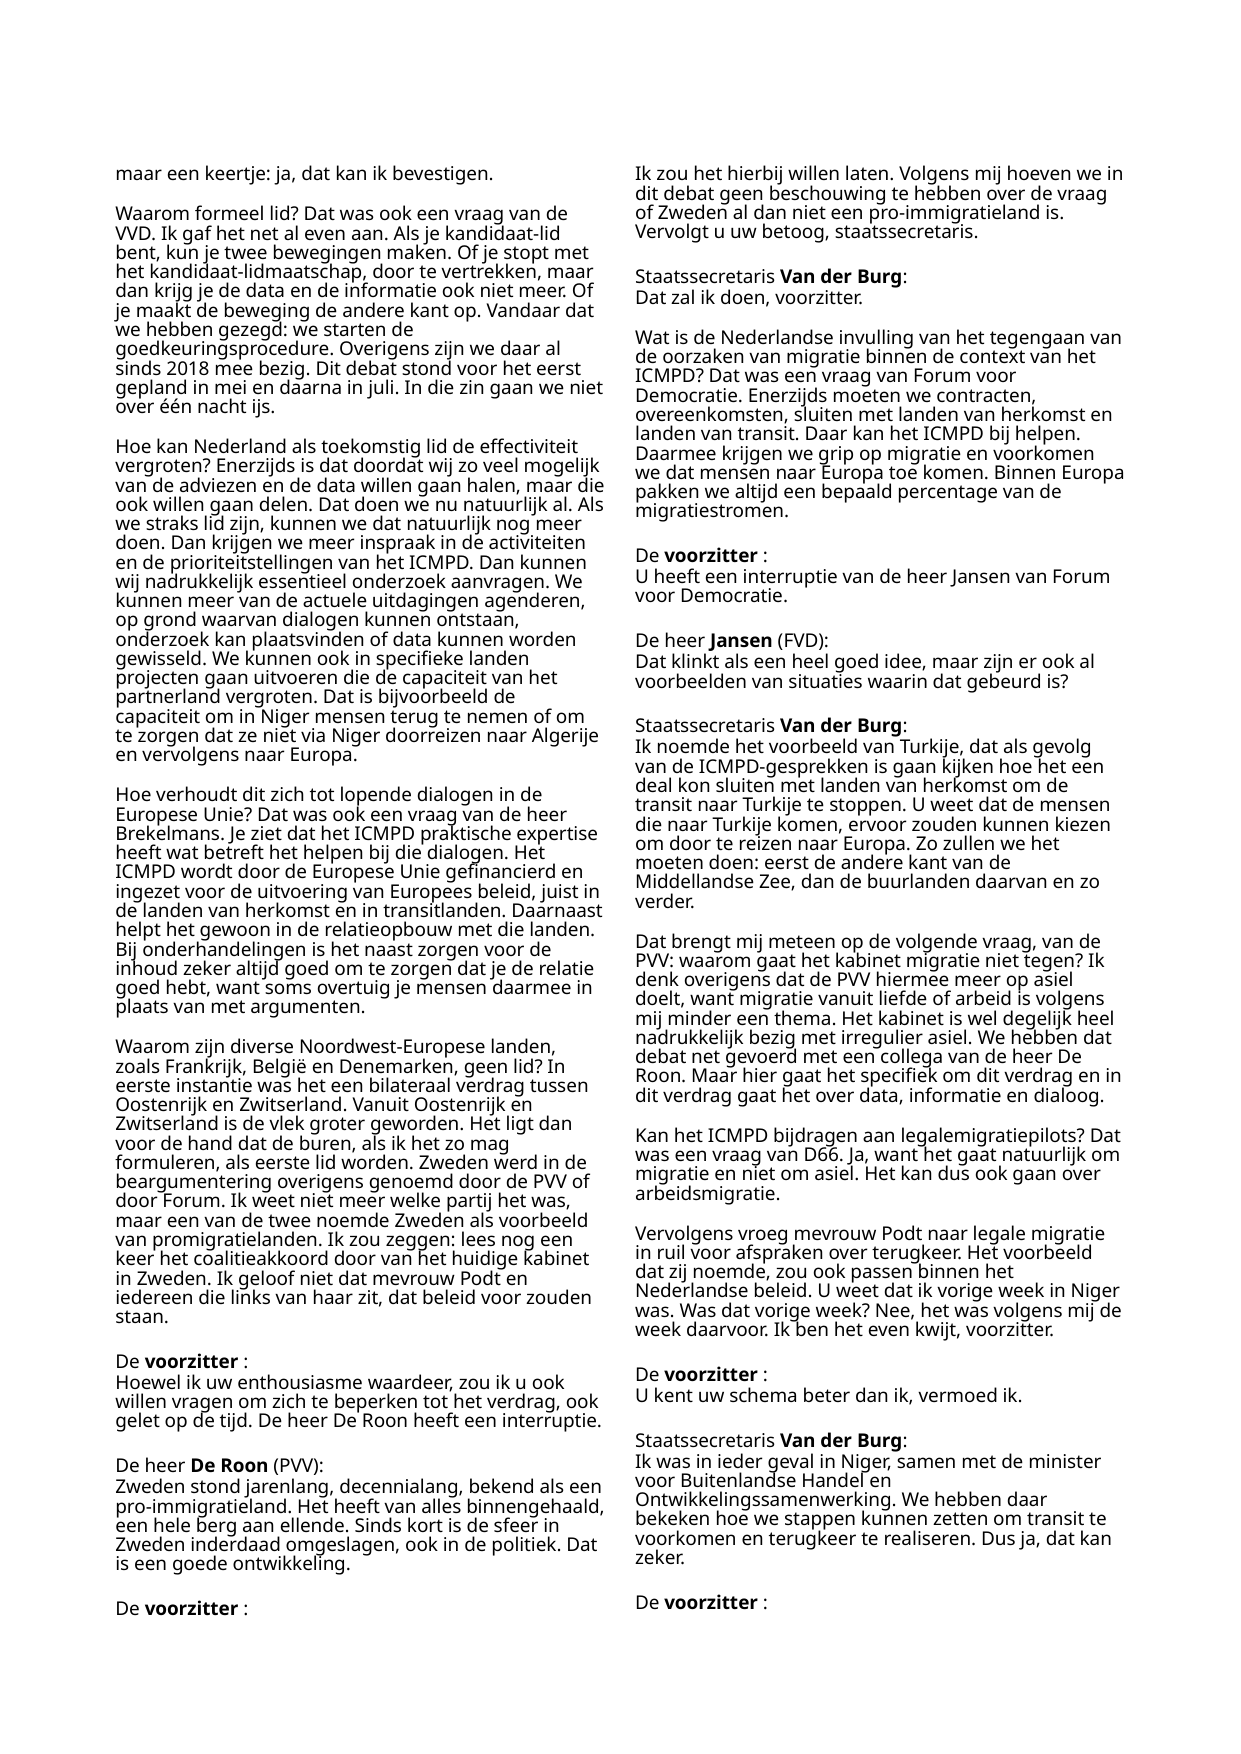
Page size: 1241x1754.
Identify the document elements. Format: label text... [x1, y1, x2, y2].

text De voorzitter : [635, 1361, 1125, 1387]
text Waarom zijn diverse Noordwest-Europese landen, zoals Frankrijk, België en Denemarken, geen lid? In eerste instantie was het een bilateraal verdrag tussen Oostenrijk en Zwitserland. Vanuit Oostenrijk en Zwitserland is de vlek groter geworden. Het ligt dan voor de hand dat de buren, als ik het zo mag formuleren, als eerste lid worden. Zweden werd in de beargumentering overigens genoemd door de PVV of door Forum. Ik weet niet meer welke partij het was, maar een van de twee noemde Zweden als voorbeeld van promigratielanden. Ik zou zeggen: lees nog een keer het coalitieakkoord door van het huidige kabinet in Zweden. Ik geloof niet dat mevrouw Podt en iedereen die links van haar zit, dat beleid voor zouden staan. [115, 1038, 605, 1327]
text De heer De Roon (PVV): [115, 1453, 605, 1478]
text De voorzitter : [635, 542, 1125, 568]
text Dat brengt mij meteen op de volgende vraag, van de PVV: waarom gaat het kabinet migratie niet tegen? Ik denk overigens dat de PVV hiermee meer op asiel doelt, want migratie vanuit liefde of arbeid is volgens mij minder een thema. Het kabinet is wel degelijk heel nadrukkelijk bezig met irregulier asiel. We hebben dat debat net gevoerd met een collega van de heer De Roon. Maar hier gaat het specifiek om dit verdrag en in dit verdrag gaat het over data, informatie en dialoog. [635, 933, 1125, 1106]
text Staatssecretaris Van der Burg: [635, 1427, 1125, 1453]
text Waarom formeel lid? Dat was ook een vraag van de VVD. Ik gaf het net al even aan. Als je kandidaat-lid bent, kun je twee bewegingen maken. Of je stopt met het kandidaat-lidmaatschap, door te vertrekken, maar dan krijg je de data en de informatie ook niet meer. Of je maakt de beweging de andere kant op. Vandaar dat we hebben gezegd: we starten de goedkeuringsprocedure. Overigens zijn we daar al sinds 2018 mee bezig. Dit debat stond voor het eerst gepland in mei en daarna in juli. In die zin gaan we niet over één nacht ijs. [115, 205, 605, 417]
text Kan het ICMPD bijdragen aan legalemigratiepilots? Dat was een vraag van D66. Ja, want het gaat natuurlijk om migratie en niet om asiel. Het kan dus ook gaan over arbeidsmigratie. [635, 1127, 1125, 1204]
text Dat klinkt als een heel goed idee, maar zijn er ook al voorbeelden van situaties waarin dat gebeurd is? [635, 653, 1125, 692]
text De heer Jansen (FVD): [635, 628, 1125, 653]
text Ik zou het hierbij willen laten. Volgens mij hoeven we in dit debat geen beschouwing te hebben over de vraag of Zweden al dan niet een pro-immigratieland is. Vervolgt u uw betoog, staatssecretaris. [635, 165, 1125, 242]
text Wat is de Nederlandse invulling van het tegengaan van de oorzaken van migratie binnen de context van het ICMPD? Dat was een vraag van Forum voor Democratie. Enerzijds moeten we contracten, overeenkomsten, sluiten met landen van herkomst en landen van transit. Daar kan het ICMPD bij helpen. Daarmee krijgen we grip op migratie en voorkomen we dat mensen naar Europa toe komen. Binnen Europa pakken we altijd een bepaald percentage van de migratiestromen. [635, 329, 1125, 522]
text U kent uw schema beter dan ik, vermoed ik. [635, 1387, 1125, 1406]
text Zweden stond jarenlang, decennialang, bekend als een pro-immigratieland. Het heeft van alles binnengehaald, een hele berg aan ellende. Sinds kort is de sfeer in Zweden inderdaad omgeslagen, ook in de politiek. Dat is een goede ontwikkeling. [115, 1478, 605, 1575]
text De voorzitter : [115, 1596, 605, 1621]
text Dat zal ik doen, voorzitter. [635, 289, 1125, 308]
text Hoe verhoudt dit zich tot lopende dialogen in de Europese Unie? Dat was ook een vraag van de heer Brekelmans. Je ziet dat het ICMPD praktische expertise heeft wat betreft het helpen bij die dialogen. Het ICMPD wordt door de Europese Unie gefinancierd en ingezet voor de uitvoering van Europees beleid, juist in de landen van herkomst en in transitlanden. Daarnaast helpt het gewoon in de relatieopbouw met die landen. Bij onderhandelingen is het naast zorgen voor de inhoud zeker altijd goed om te zorgen dat je de relatie goed hebt, want soms overtuig je mensen daarmee in plaats van met argumenten. [115, 786, 605, 1018]
text Ik noemde het voorbeeld van Turkije, dat als gevolg van de ICMPD-gesprekken is gaan kijken hoe het een deal kon sluiten met landen van herkomst om de transit naar Turkije te stoppen. U weet dat de mensen die naar Turkije komen, ervoor zouden kunnen kiezen om door te reizen naar Europa. Zo zullen we het moeten doen: eerst de andere kant van de Middellandse Zee, dan de buurlanden daarvan en zo verder. [635, 738, 1125, 912]
text Hoewel ik uw enthousiasme waardeer, zou ik u ook willen vragen om zich te beperken tot het verdrag, ook gelet op de tijd. De heer De Roon heeft een interruptie. [115, 1374, 605, 1432]
text Staatssecretaris Van der Burg: [635, 263, 1125, 289]
text Hoe kan Nederland als toekomstig lid de effectiviteit vergroten? Enerzijds is dat doordat wij zo veel mogelijk van de adviezen en de data willen gaan halen, maar die ook willen gaan delen. Dat doen we nu natuurlijk al. Als we straks lid zijn, kunnen we dat natuurlijk nog meer doen. Dan krijgen we meer inspraak in de activiteiten en de prioriteitstellingen van het ICMPD. Dan kunnen wij nadrukkelijk essentieel onderzoek aanvragen. We kunnen meer van de actuele uitdagingen agenderen, op grond waarvan dialogen kunnen ontstaan, onderzoek kan plaatsvinden of data kunnen worden gewisseld. We kunnen ook in specifieke landen projecten gaan uitvoeren die de capaciteit van het partnerland vergroten. Dat is bijvoorbeeld de capaciteit om in Niger mensen terug te nemen of om te zorgen dat ze niet via Niger doorreizen naar Algerije en vervolgens naar Europa. [115, 438, 605, 766]
text Vervolgens vroeg mevrouw Podt naar legale migratie in ruil voor afspraken over terugkeer. Het voorbeeld dat zij noemde, zou ook passen binnen het Nederlandse beleid. U weet dat ik vorige week in Niger was. Was dat vorige week? Nee, het was volgens mij de week daarvoor. Ik ben het even kwijt, voorzitter. [635, 1224, 1125, 1340]
text Staatssecretaris Van der Burg: [635, 713, 1125, 738]
text De voorzitter : [635, 1589, 1125, 1615]
text maar een keertje: ja, dat kan ik bevestigen. [115, 165, 605, 184]
text De voorzitter : [115, 1348, 605, 1374]
text U heeft een interruptie van de heer Jansen van Forum voor Democratie. [635, 568, 1125, 607]
text Ik was in ieder geval in Niger, samen met de minister voor Buitenlandse Handel en Ontwikkelingssamenwerking. We hebben daar bekeken hoe we stappen kunnen zetten om transit te voorkomen en terugkeer te realiseren. Dus ja, dat kan zeker. [635, 1453, 1125, 1568]
